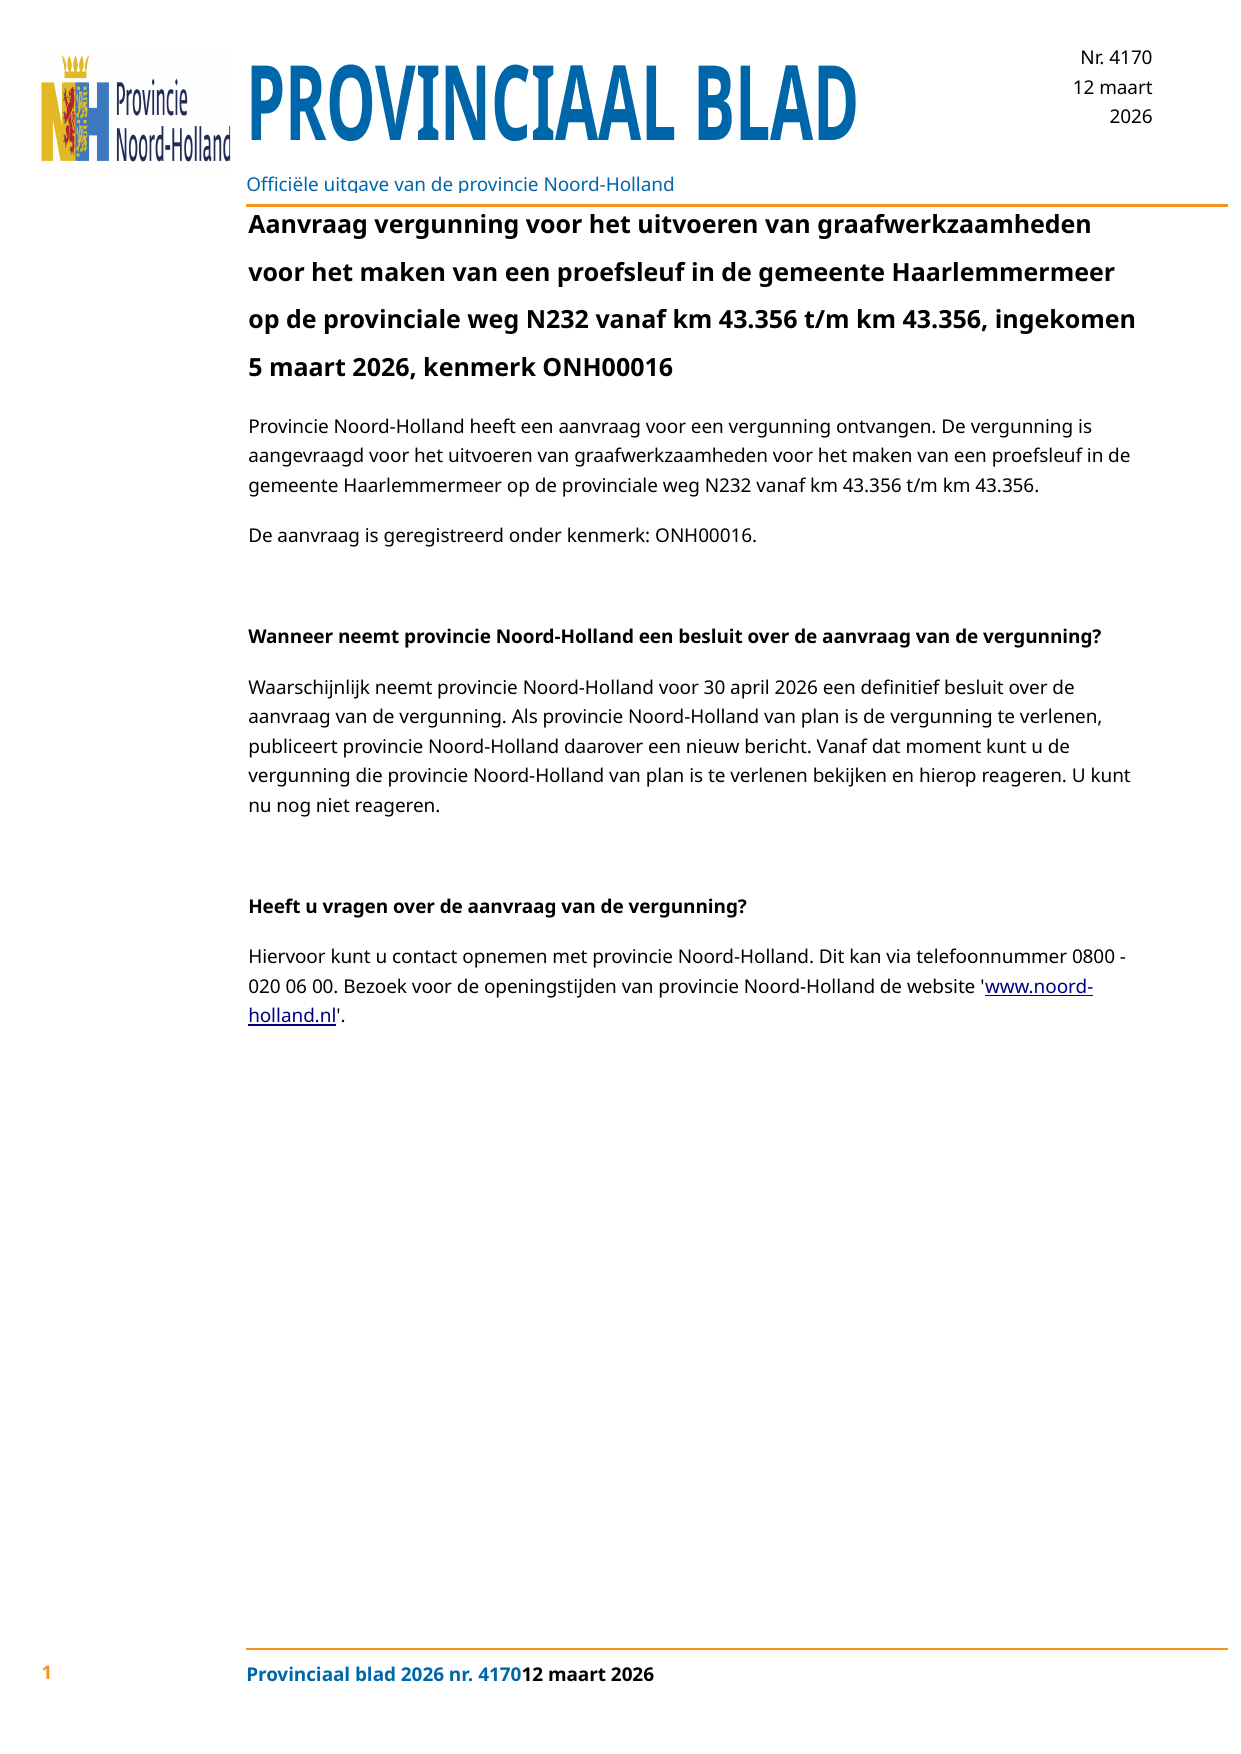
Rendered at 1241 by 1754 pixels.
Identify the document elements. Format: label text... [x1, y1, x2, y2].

text Wanneer neemt provincie Noord-Holland een besluit over de aanvraag van de vergunning? [248, 623, 1152, 649]
picture [41, 47, 231, 172]
text Aanvraag vergunning voor het uitvoeren van graafwerkzaamheden voor het maken van een proefsleuf in de gemeente Haarlemmermeer op de provinciale weg N232 vanaf km 43.356 t/m km 43.356, ingekomen 5 maart 2026, kenmerk ONH00016 [248, 207, 1152, 384]
text De aanvraag is geregistreerd onder kenmerk: ONH00016. [248, 523, 1152, 548]
text Waarschijnlijk neemt provincie Noord-Holland voor 30 april 2026 een definitief besluit over de aanvraag van de vergunning. Als provincie Noord-Holland van plan is de vergunning te verlenen, publiceert provincie Noord-Holland daarover een nieuw bericht. Vanaf dat moment kunt u de vergunning die provincie Noord-Holland van plan is te verlenen bekijken en hierop reageren. U kunt nu nog niet reageren. [248, 674, 1152, 818]
text Heeft u vragen over de aanvraag van de vergunning? [248, 893, 1152, 919]
text Hiervoor kunt u contact opnemen met provincie Noord-Holland. Dit kan via telefoonnummer 0800 - 020 06 00. Bezoek voor de openingstijden van provincie Noord-Holland de website 'www.noord-holland.nl'. [248, 943, 1152, 1028]
text Provincie Noord-Holland heeft een aanvraag voor een vergunning ontvangen. De vergunning is aangevraagd voor het uitvoeren van graafwerkzaamheden voor het maken van een proefsleuf in de gemeente Haarlemmermeer op de provinciale weg N232 vanaf km 43.356 t/m km 43.356. [248, 413, 1152, 498]
